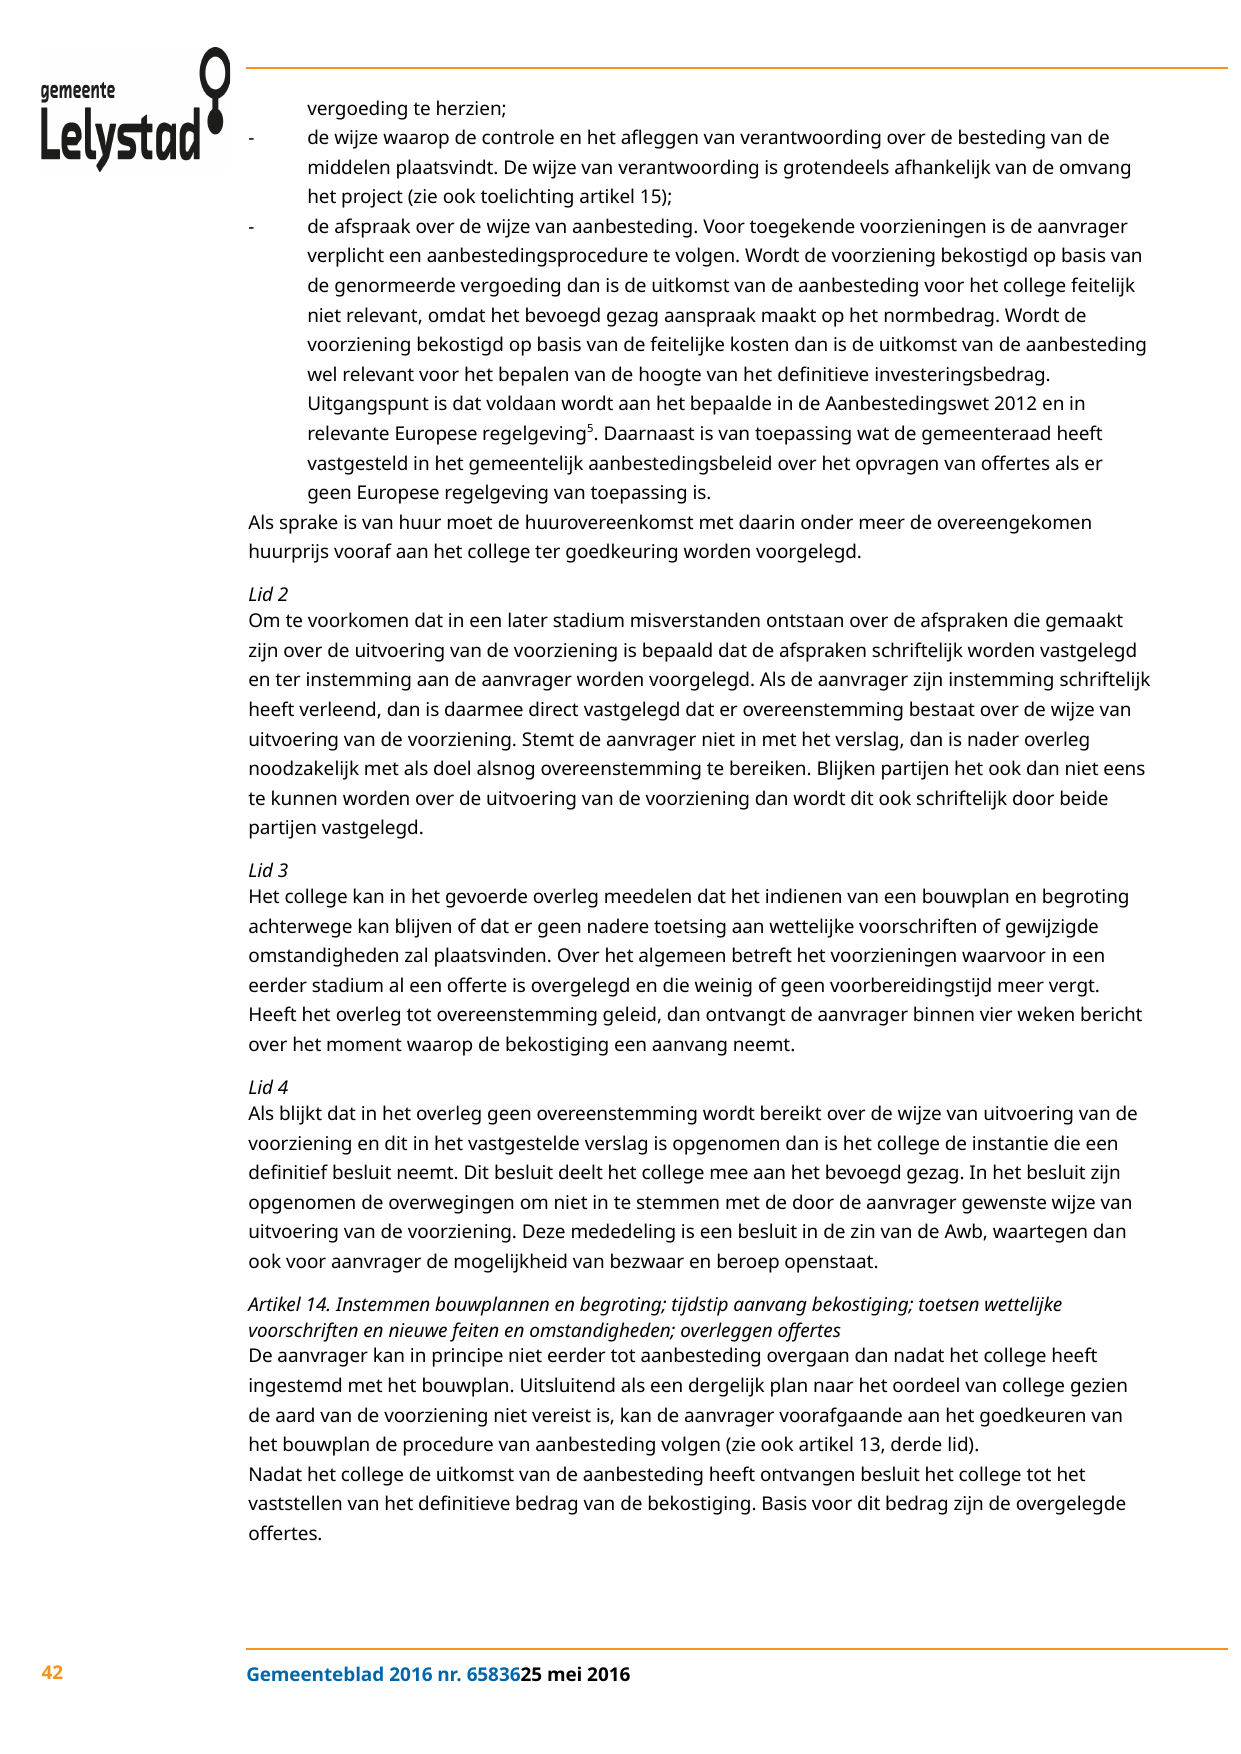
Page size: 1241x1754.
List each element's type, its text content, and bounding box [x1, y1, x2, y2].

list de afspraak over de wijze van aanbesteding. Voor toegekende voorzieningen is de aanvrager verplicht een aanbestedingsprocedure te volgen. Wordt de voorziening bekostigd op basis van de genormeerde vergoeding dan is de uitkomst van de aanbesteding voor het college feitelijk niet relevant, omdat het bevoegd gezag aanspraak maakt op het normbedrag. Wordt de voorziening bekostigd op basis van de feitelijke kosten dan is de uitkomst van de aanbesteding wel relevant voor het bepalen van de hoogte van het definitieve investeringsbedrag. Uitgangspunt is dat voldaan wordt aan het bepaalde in de Aanbestedingswet 2012 en in relevante Europese regelgeving5. Daarnaast is van toepassing wat de gemeenteraad heeft vastgesteld in het gemeentelijk aanbestedingsbeleid over het opvragen van offertes als er geen Europese regelgeving van toepassing is. [248, 213, 1152, 505]
list vergoeding te herzien; [248, 95, 1152, 121]
text Als blijkt dat in het overleg geen overeenstemming wordt bereikt over de wijze van uitvoering van de voorziening en dit in het vastgestelde verslag is opgenomen dan is het college de instantie die een definitief besluit neemt. Dit besluit deelt het college mee aan het bevoegd gezag. In het besluit zijn opgenomen de overwegingen om niet in te stemmen met de door de aanvrager gewenste wijze van uitvoering van de voorziening. Deze mededeling is een besluit in de zin van de Awb, waartegen dan ook voor aanvrager de mogelijkheid van bezwaar en beroep openstaat. [248, 1100, 1152, 1274]
text Als sprake is van huur moet de huurovereenkomst met daarin onder meer de overeengekomen huurprijs vooraf aan het college ter goedkeuring worden voorgelegd. [248, 509, 1152, 564]
text Nadat het college de uitkomst van de aanbesteding heeft ontvangen besluit het college tot het vaststellen van het definitieve bedrag van de bekostiging. Basis voor dit bedrag zijn de overgelegde offertes. [248, 1461, 1152, 1546]
text Lid 4 [248, 1074, 1152, 1100]
picture [41, 47, 231, 172]
text Om te voorkomen dat in een later stadium misverstanden ontstaan over de afspraken die gemaakt zijn over de uitvoering van de voorziening is bepaald dat de afspraken schriftelijk worden vastgelegd en ter instemming aan de aanvrager worden voorgelegd. Als de aanvrager zijn instemming schriftelijk heeft verleend, dan is daarmee direct vastgelegd dat er overeenstemming bestaat over de wijze van uitvoering van de voorziening. Stemt de aanvrager niet in met het verslag, dan is nader overleg noodzakelijk met als doel alsnog overeenstemming te bereiken. Blijken partijen het ook dan niet eens te kunnen worden over de uitvoering van de voorziening dan wordt dit ook schriftelijk door beide partijen vastgelegd. [248, 607, 1152, 840]
list de wijze waarop de controle en het afleggen van verantwoording over de besteding van de middelen plaatsvindt. De wijze van verantwoording is grotendeels afhankelijk van de omvang het project (zie ook toelichting artikel 15); [248, 124, 1152, 209]
text Het college kan in het gevoerde overleg meedelen dat het indienen van een bouwplan en begroting achterwege kan blijven of dat er geen nadere toetsing aan wettelijke voorschriften of gewijzigde omstandigheden zal plaatsvinden. Over het algemeen betreft het voorzieningen waarvoor in een eerder stadium al een offerte is overgelegd en die weinig of geen voorbereidingstijd meer vergt. Heeft het overleg tot overeenstemming geleid, dan ontvangt de aanvrager binnen vier weken bericht over het moment waarop de bekostiging een aanvang neemt. [248, 883, 1152, 1057]
text Lid 2 [248, 582, 1152, 607]
text De aanvrager kan in principe niet eerder tot aanbesteding overgaan dan nadat het college heeft ingestemd met het bouwplan. Uitsluitend als een dergelijk plan naar het oordeel van college gezien de aard van de voorziening niet vereist is, kan de aanvrager voorafgaande aan het goedkeuren van het bouwplan de procedure van aanbesteding volgen (zie ook artikel 13, derde lid). [248, 1343, 1152, 1457]
text Lid 3 [248, 858, 1152, 883]
text Artikel 14. Instemmen bouwplannen en begroting; tijdstip aanvang bekostiging; toetsen wettelijke voorschriften en nieuwe feiten en omstandigheden; overleggen offertes [248, 1291, 1152, 1343]
